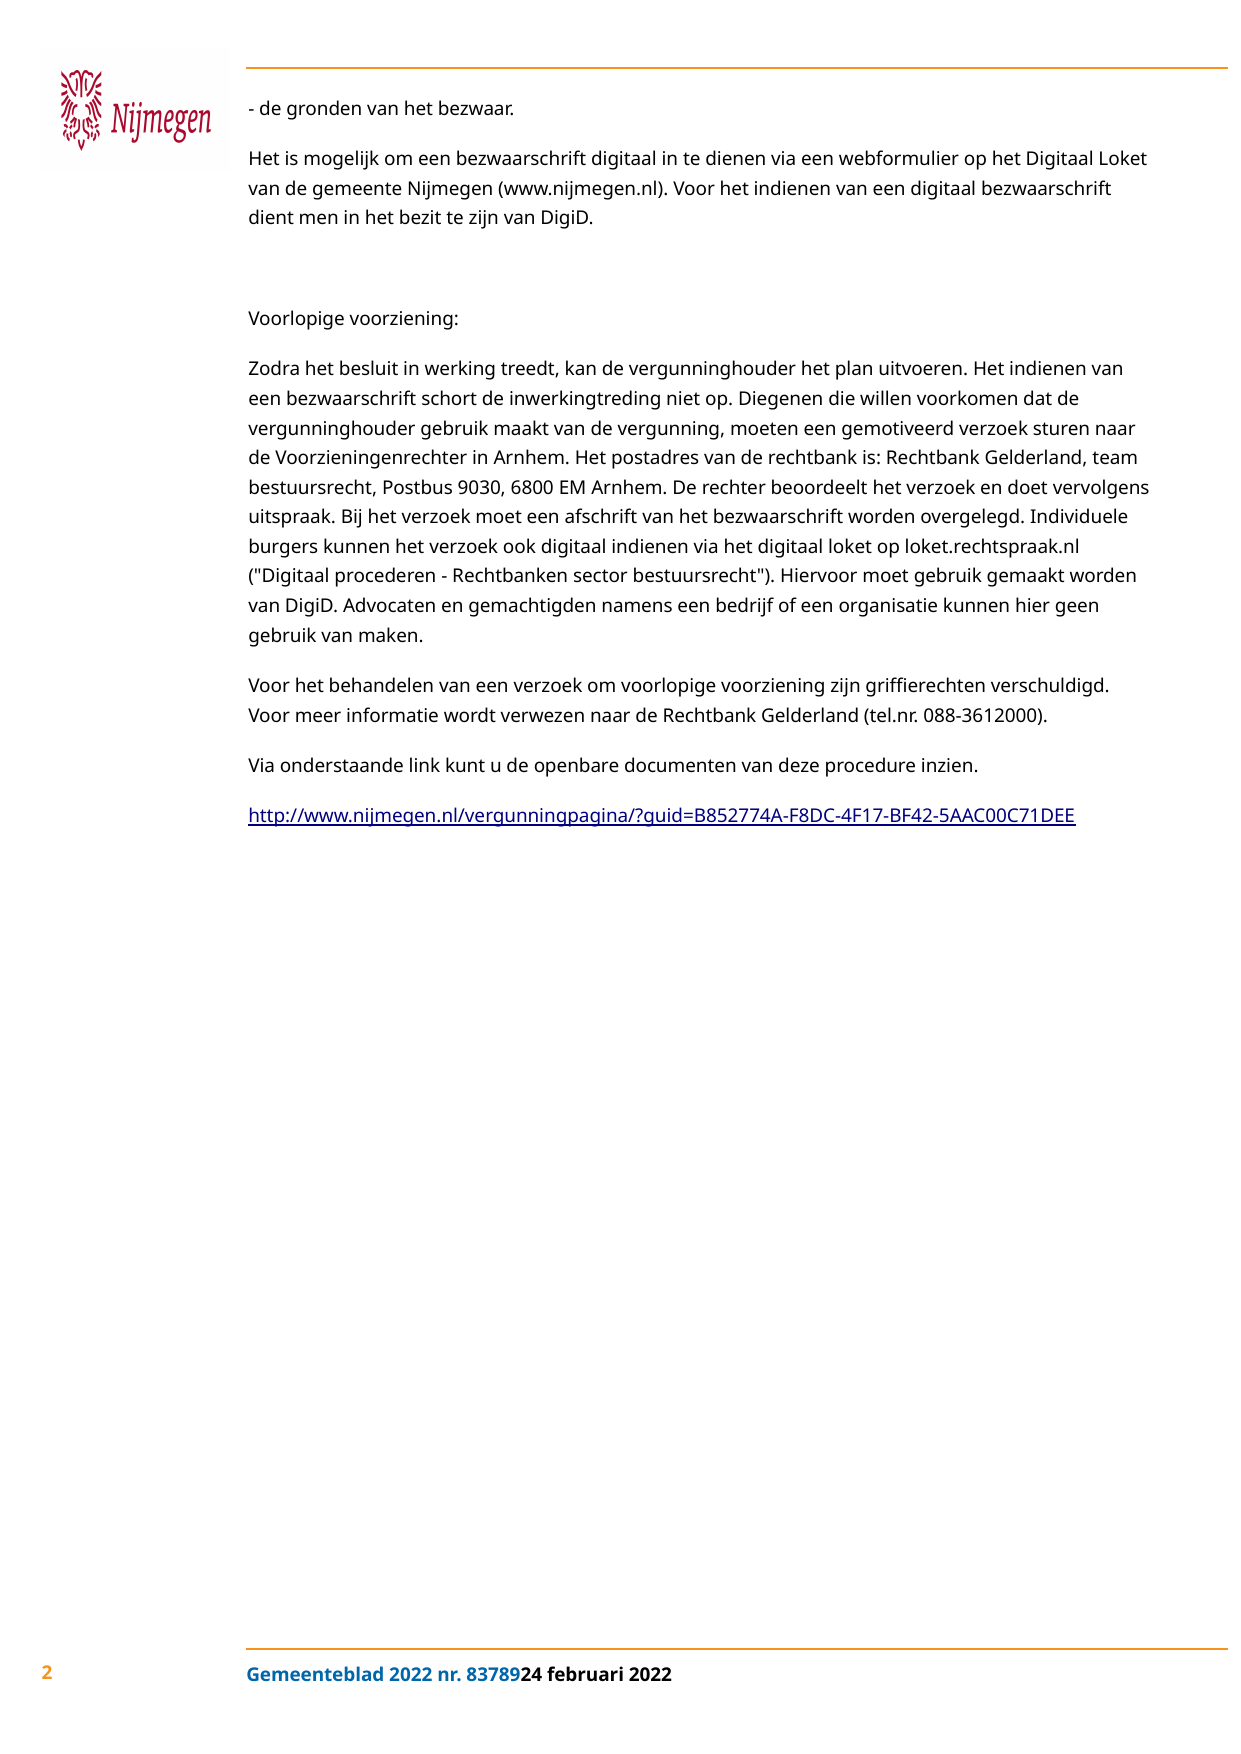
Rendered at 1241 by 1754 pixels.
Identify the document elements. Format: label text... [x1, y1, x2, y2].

text http://www.nijmegen.nl/vergunningpagina/?guid=B852774A-F8DC-4F17-BF42-5AAC00C71DEE [248, 803, 1152, 828]
picture [41, 47, 231, 172]
text Voor het behandelen van een verzoek om voorlopige voorziening zijn griffierechten verschuldigd. Voor meer informatie wordt verwezen naar de Rechtbank Gelderland (tel.nr. 088-3612000). [248, 672, 1152, 728]
text Voorlopige voorziening: [248, 305, 1152, 331]
text - de gronden van het bezwaar. [248, 95, 1152, 121]
text Zodra het besluit in werking treedt, kan de vergunninghouder het plan uitvoeren. Het indienen van een bezwaarschrift schort de inwerkingtreding niet op. Diegenen die willen voorkomen dat de vergunninghouder gebruik maakt van de vergunning, moeten een gemotiveerd verzoek sturen naar de Voorzieningenrechter in Arnhem. Het postadres van de rechtbank is: Rechtbank Gelderland, team bestuursrecht, Postbus 9030, 6800 EM Arnhem. De rechter beoordeelt het verzoek en doet vervolgens uitspraak. Bij het verzoek moet een afschrift van het bezwaarschrift worden overgelegd. Individuele burgers kunnen het verzoek ook digitaal indienen via het digitaal loket op loket.rechtspraak.nl ("Digitaal procederen - Rechtbanken sector bestuursrecht"). Hiervoor moet gebruik gemaakt worden van DigiD. Advocaten en gemachtigden namens een bedrijf of een organisatie kunnen hier geen gebruik van maken. [248, 356, 1152, 648]
text Het is mogelijk om een bezwaarschrift digitaal in te dienen via een webformulier op het Digitaal Loket van de gemeente Nijmegen (www.nijmegen.nl). Voor het indienen van een digitaal bezwaarschrift dient men in het bezit te zijn van DigiD. [248, 145, 1152, 230]
text Via onderstaande link kunt u de openbare documenten van deze procedure inzien. [248, 752, 1152, 778]
